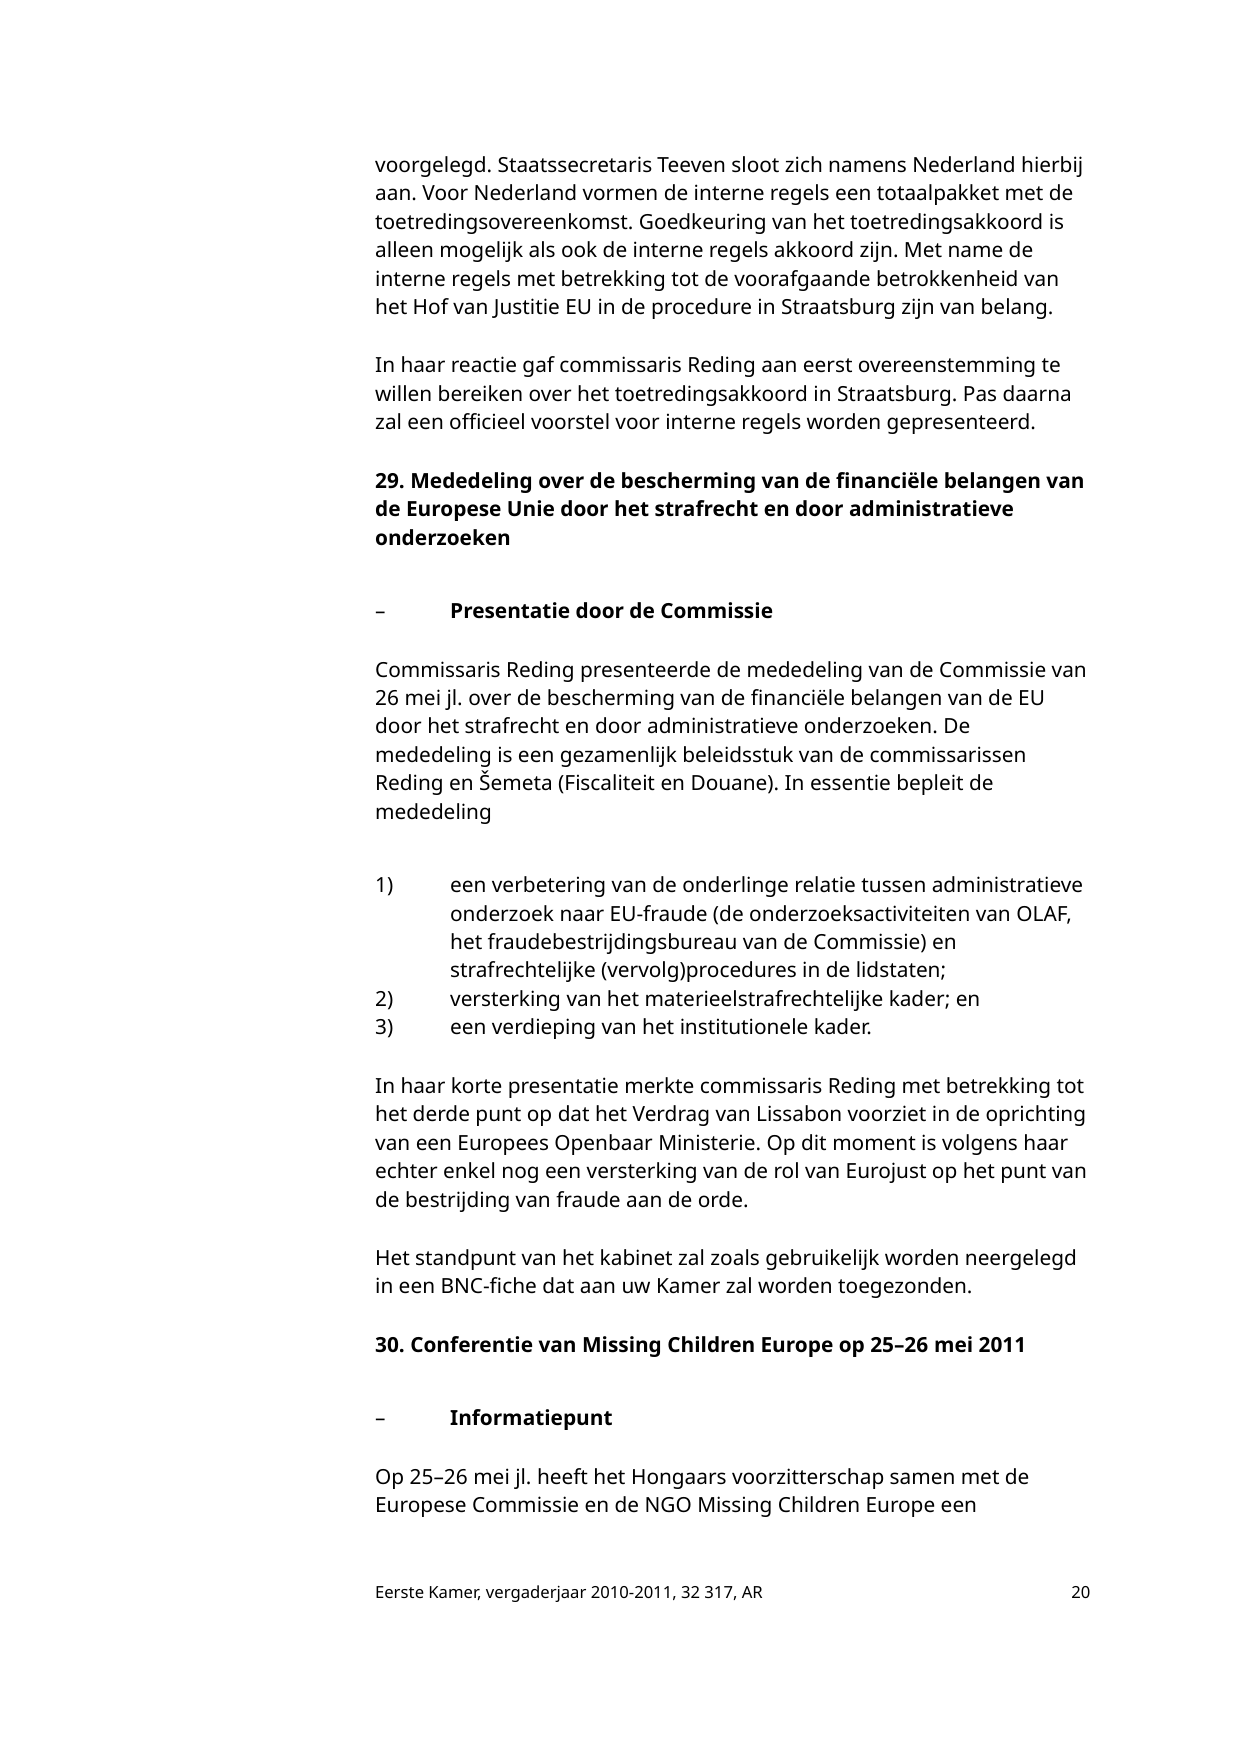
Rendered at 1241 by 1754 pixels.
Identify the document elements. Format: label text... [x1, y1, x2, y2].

list versterking van het materieelstrafrechtelijke kader; en [375, 984, 1090, 1012]
text 29. Mededeling over de bescherming van de financiële belangen van de Europese Unie door het strafrecht en door administratieve onderzoeken [375, 466, 1090, 551]
text Op 25–26 mei jl. heeft het Hongaars voorzitterschap samen met de Europese Commissie en de NGO Missing Children Europe een [375, 1462, 1090, 1519]
text Het standpunt van het kabinet zal zoals gebruikelijk worden neergelegd in een BNC-fiche dat aan uw Kamer zal worden toegezonden. [375, 1243, 1090, 1300]
list Informatiepunt [375, 1403, 1090, 1432]
text voorgelegd. Staatssecretaris Teeven sloot zich namens Nederland hierbij aan. Voor Nederland vormen de interne regels een totaalpakket met de toetredingsovereenkomst. Goedkeuring van het toetredingsakkoord is alleen mogelijk als ook de interne regels akkoord zijn. Met name de interne regels met betrekking tot de voorafgaande betrokkenheid van het Hof van Justitie EU in de procedure in Straatsburg zijn van belang. [375, 150, 1090, 321]
list een verbetering van de onderlinge relatie tussen administratieve onderzoek naar EU-fraude (de onderzoeksactiviteiten van OLAF, het fraudebestrijdingsbureau van de Commissie) en strafrechtelijke (vervolg)procedures in de lidstaten; [375, 870, 1090, 984]
list Presentatie door de Commissie [375, 596, 1090, 625]
list een verdieping van het institutionele kader. [375, 1012, 1090, 1041]
text Commissaris Reding presenteerde de mededeling van de Commissie van 26 mei jl. over de bescherming van de financiële belangen van de EU door het strafrecht en door administratieve onderzoeken. De mededeling is een gezamenlijk beleidsstuk van de commissarissen Reding en Šemeta (Fiscaliteit en Douane). In essentie bepleit de mededeling [375, 655, 1090, 825]
text In haar reactie gaf commissaris Reding aan eerst overeenstemming te willen bereiken over het toetredingsakkoord in Straatsburg. Pas daarna zal een officieel voorstel voor interne regels worden gepresenteerd. [375, 351, 1090, 436]
text 30. Conferentie van Missing Children Europe op 25–26 mei 2011 [375, 1330, 1090, 1358]
text In haar korte presentatie merkte commissaris Reding met betrekking tot het derde punt op dat het Verdrag van Lissabon voorziet in de oprichting van een Europees Openbaar Ministerie. Op dit moment is volgens haar echter enkel nog een versterking van de rol van Eurojust op het punt van de bestrijding van fraude aan de orde. [375, 1071, 1090, 1213]
